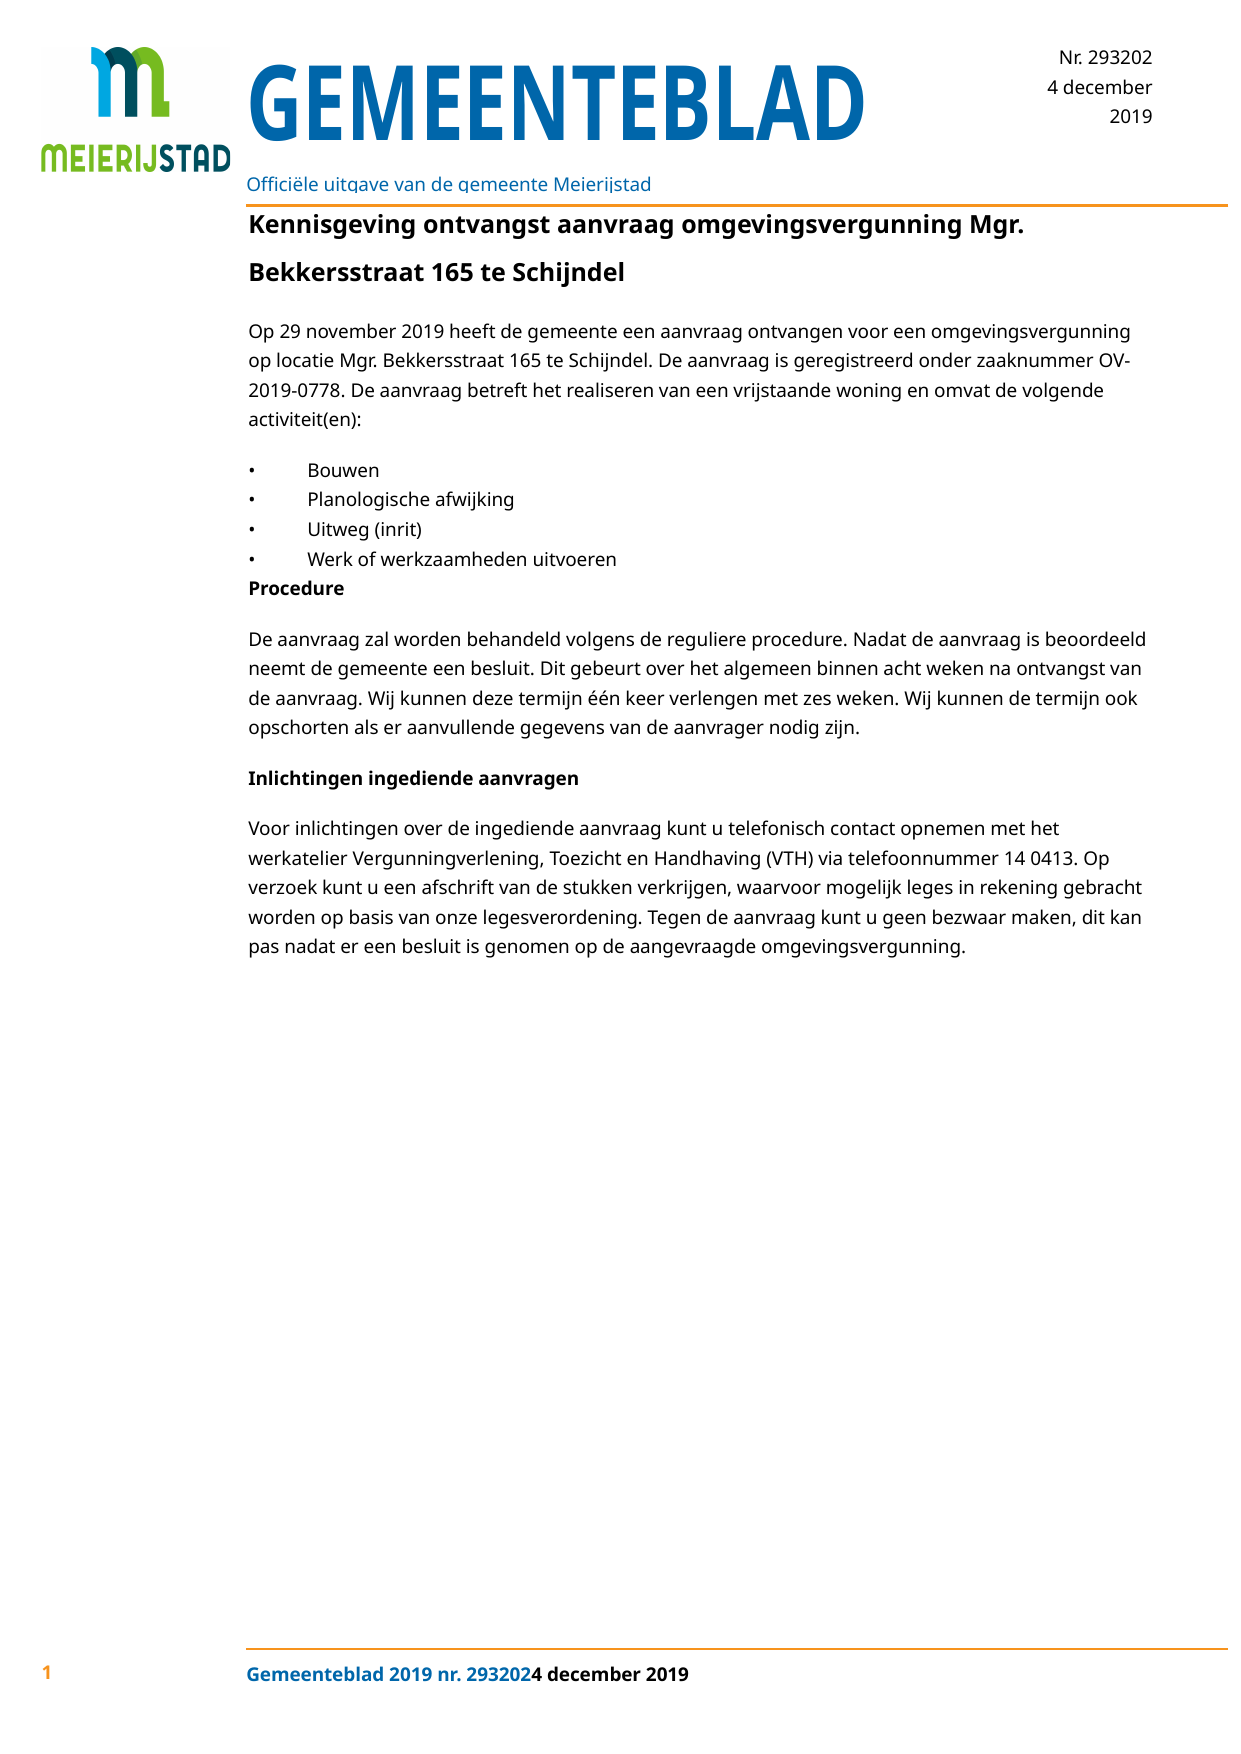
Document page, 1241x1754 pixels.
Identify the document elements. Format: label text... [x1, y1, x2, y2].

text Op 29 november 2019 heeft de gemeente een aanvraag ontvangen voor een omgevingsvergunning op locatie Mgr. Bekkersstraat 165 te Schijndel. De aanvraag is geregistreerd onder zaaknummer OV-2019-0778. De aanvraag betreft het realiseren van een vrijstaande woning en omvat de volgende activiteit(en): [248, 318, 1152, 432]
text De aanvraag zal worden behandeld volgens de reguliere procedure. Nadat de aanvraag is beoordeeld neemt de gemeente een besluit. Dit gebeurt over het algemeen binnen acht weken na ontvangst van de aanvraag. Wij kunnen deze termijn één keer verlengen met zes weken. Wij kunnen de termijn ook opschorten als er aanvullende gegevens van de aanvrager nodig zijn. [248, 626, 1152, 740]
text Kennisgeving ontvangst aanvraag omgevingsvergunning Mgr. Bekkersstraat 165 te Schijndel [248, 207, 1152, 288]
text Procedure [248, 575, 1152, 601]
text Voor inlichtingen over de ingediende aanvraag kunt u telefonisch contact opnemen met het werkatelier Vergunningverlening, Toezicht en Handhaving (VTH) via telefoonnummer 14 0413. Op verzoek kunt u een afschrift van de stukken verkrijgen, waarvoor mogelijk leges in rekening gebracht worden op basis van onze legesverordening. Tegen de aanvraag kunt u geen bezwaar maken, dit kan pas nadat er een besluit is genomen op de aangevraagde omgevingsvergunning. [248, 815, 1152, 959]
list Uitweg (inrit) [248, 516, 1152, 542]
picture [41, 47, 231, 172]
list Werk of werkzaamheden uitvoeren [248, 546, 1152, 572]
list Bouwen [248, 457, 1152, 483]
text Inlichtingen ingediende aanvragen [248, 765, 1152, 791]
list Planologische afwijking [248, 487, 1152, 512]
